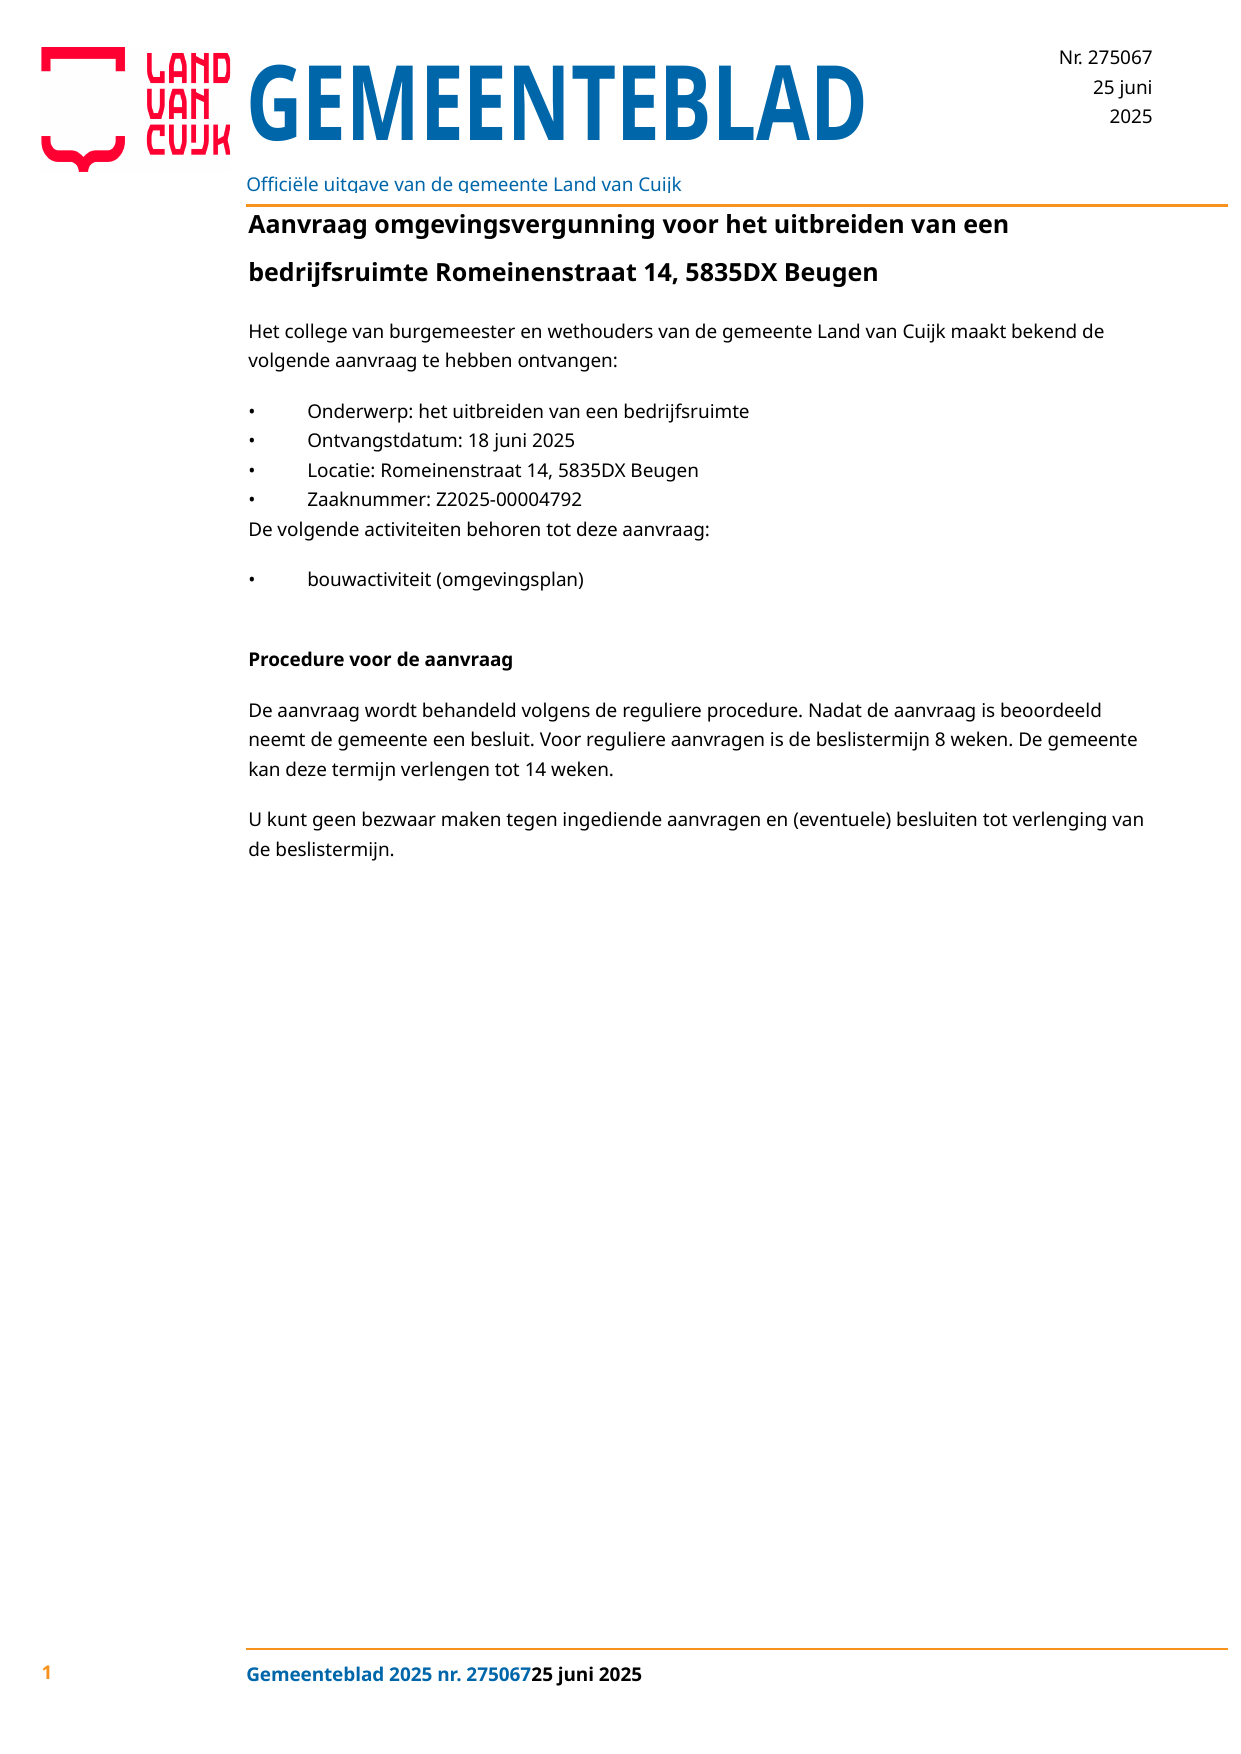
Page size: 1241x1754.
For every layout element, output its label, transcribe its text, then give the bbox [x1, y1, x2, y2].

list bouwactiviteit (omgevingsplan) [248, 567, 1152, 592]
text De volgende activiteiten behoren tot deze aanvraag: [248, 516, 1152, 542]
text De aanvraag wordt behandeld volgens de reguliere procedure. Nadat de aanvraag is beoordeeld neemt de gemeente een besluit. Voor reguliere aanvragen is de beslistermijn 8 weken. De gemeente kan deze termijn verlengen tot 14 weken. [248, 697, 1152, 782]
text Het college van burgemeester en wethouders van de gemeente Land van Cuijk maakt bekend de volgende aanvraag te hebben ontvangen: [248, 318, 1152, 373]
text Aanvraag omgevingsvergunning voor het uitbreiden van een bedrijfsruimte Romeinenstraat 14, 5835DX Beugen [248, 207, 1152, 288]
list Locatie: Romeinenstraat 14, 5835DX Beugen [248, 457, 1152, 483]
picture [41, 47, 231, 172]
list Ontvangstdatum: 18 juni 2025 [248, 427, 1152, 453]
text U kunt geen bezwaar maken tegen ingediende aanvragen en (eventuele) besluiten tot verlenging van de beslistermijn. [248, 807, 1152, 862]
list Onderwerp: het uitbreiden van een bedrijfsruimte [248, 398, 1152, 424]
list Zaaknummer: Z2025-00004792 [248, 487, 1152, 512]
text Procedure voor de aanvraag [248, 647, 1152, 672]
